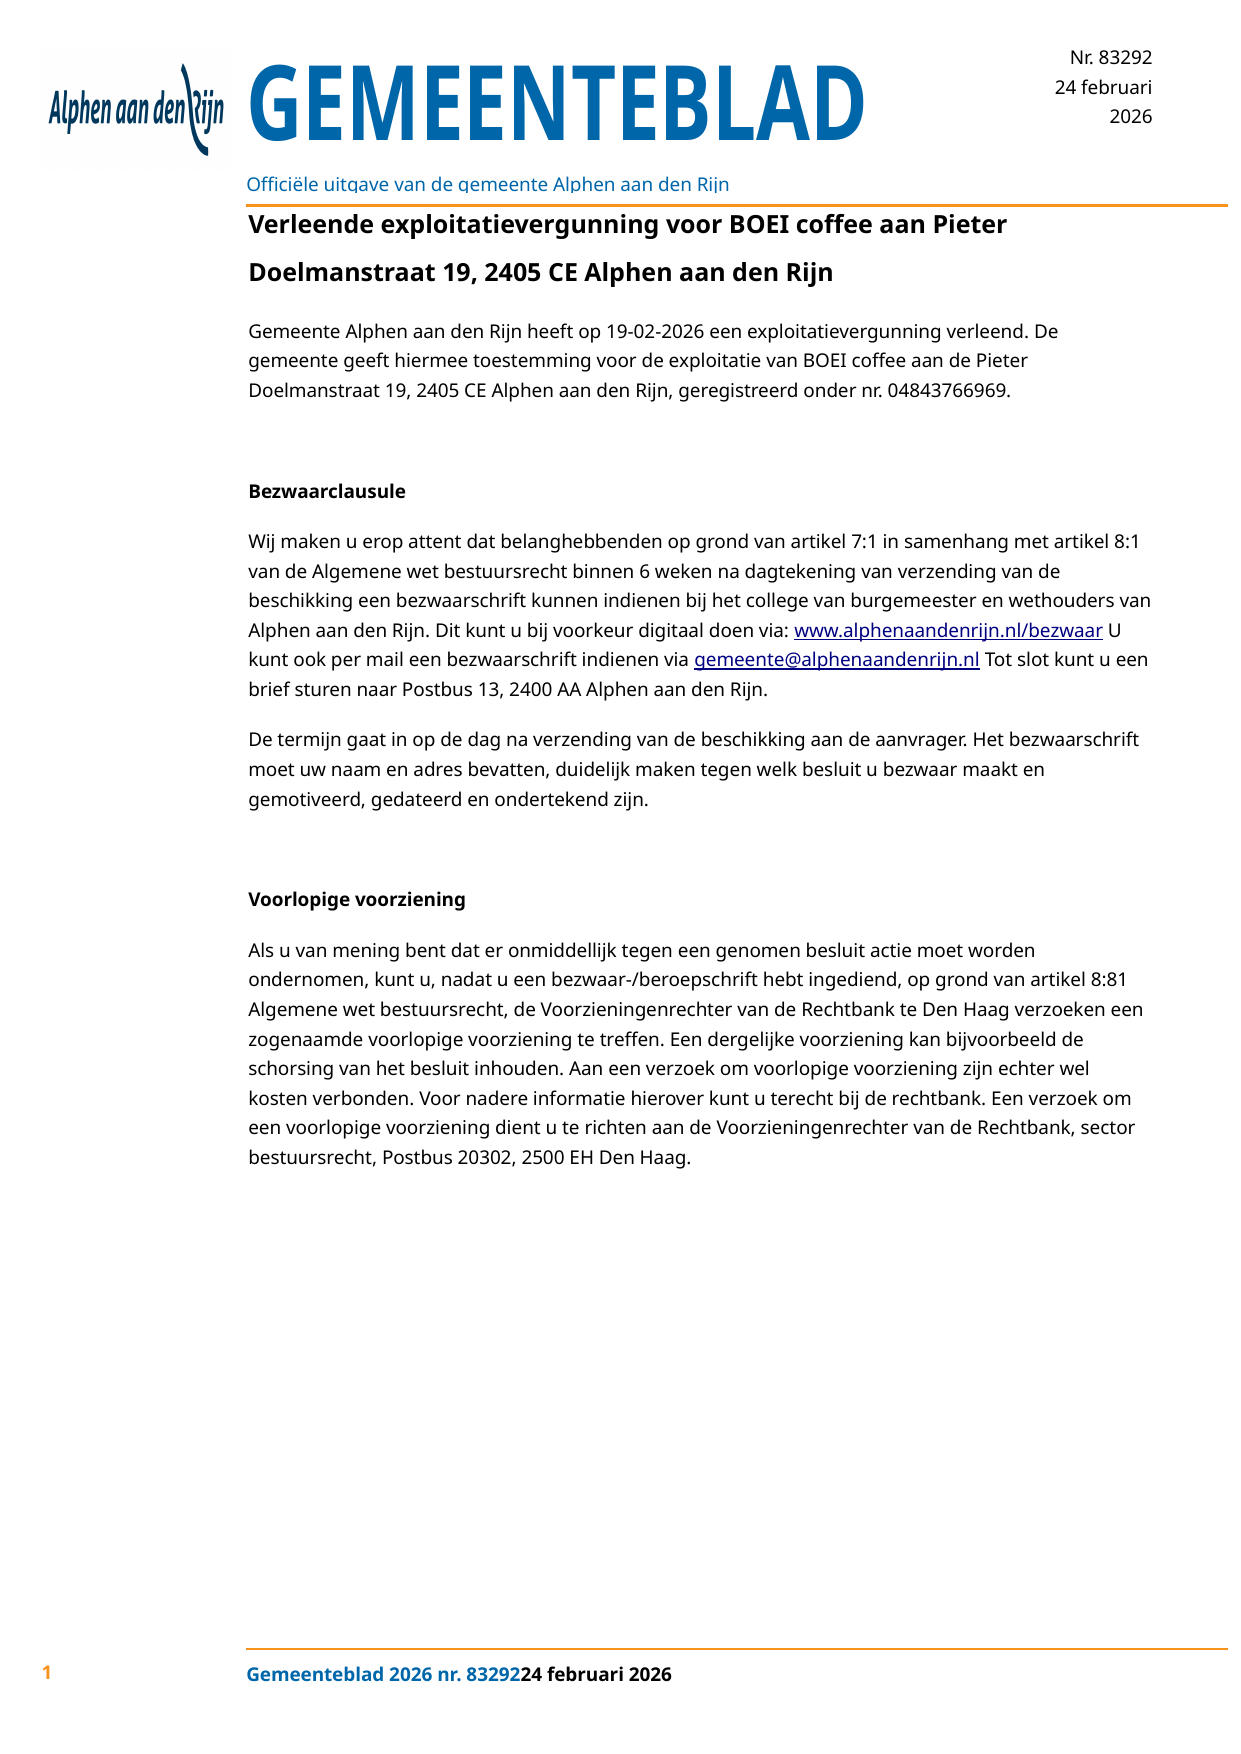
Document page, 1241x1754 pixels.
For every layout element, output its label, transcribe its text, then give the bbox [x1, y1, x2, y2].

text Gemeente Alphen aan den Rijn heeft op 19-02-2026 een exploitatievergunning verleend. De gemeente geeft hiermee toestemming voor de exploitatie van BOEI coffee aan de Pieter Doelmanstraat 19, 2405 CE Alphen aan den Rijn, geregistreerd onder nr. 04843766969. [248, 318, 1152, 403]
text De termijn gaat in op de dag na verzending van de beschikking aan de aanvrager. Het bezwaarschrift moet uw naam en adres bevatten, duidelijk maken tegen welk besluit u bezwaar maakt en gemotiveerd, gedateerd en ondertekend zijn. [248, 727, 1152, 812]
picture [41, 47, 231, 172]
text Als u van mening bent dat er onmiddellijk tegen een genomen besluit actie moet worden ondernomen, kunt u, nadat u een bezwaar-/beroepschrift hebt ingediend, op grond van artikel 8:81 Algemene wet bestuursrecht, de Voorzieningenrechter van de Rechtbank te Den Haag verzoeken een zogenaamde voorlopige voorziening te treffen. Een dergelijke voorziening kan bijvoorbeeld de schorsing van het besluit inhouden. Aan een verzoek om voorlopige voorziening zijn echter wel kosten verbonden. Voor nadere informatie hierover kunt u terecht bij de rechtbank. Een verzoek om een voorlopige voorziening dient u te richten aan de Voorzieningenrechter van de Rechtbank, sector bestuursrecht, Postbus 20302, 2500 EH Den Haag. [248, 937, 1152, 1170]
text Verleende exploitatievergunning voor BOEI coffee aan Pieter Doelmanstraat 19, 2405 CE Alphen aan den Rijn [248, 207, 1152, 288]
text Voorlopige voorziening [248, 887, 1152, 912]
text Wij maken u erop attent dat belanghebbenden op grond van artikel 7:1 in samenhang met artikel 8:1 van de Algemene wet bestuursrecht binnen 6 weken na dagtekening van verzending van de beschikking een bezwaarschrift kunnen indienen bij het college van burgemeester en wethouders van Alphen aan den Rijn. Dit kunt u bij voorkeur digitaal doen via: www.alphenaandenrijn.nl/bezwaar U kunt ook per mail een bezwaarschrift indienen via gemeente@alphenaandenrijn.nl Tot slot kunt u een brief sturen naar Postbus 13, 2400 AA Alphen aan den Rijn. [248, 528, 1152, 702]
text Bezwaarclausule [248, 478, 1152, 504]
